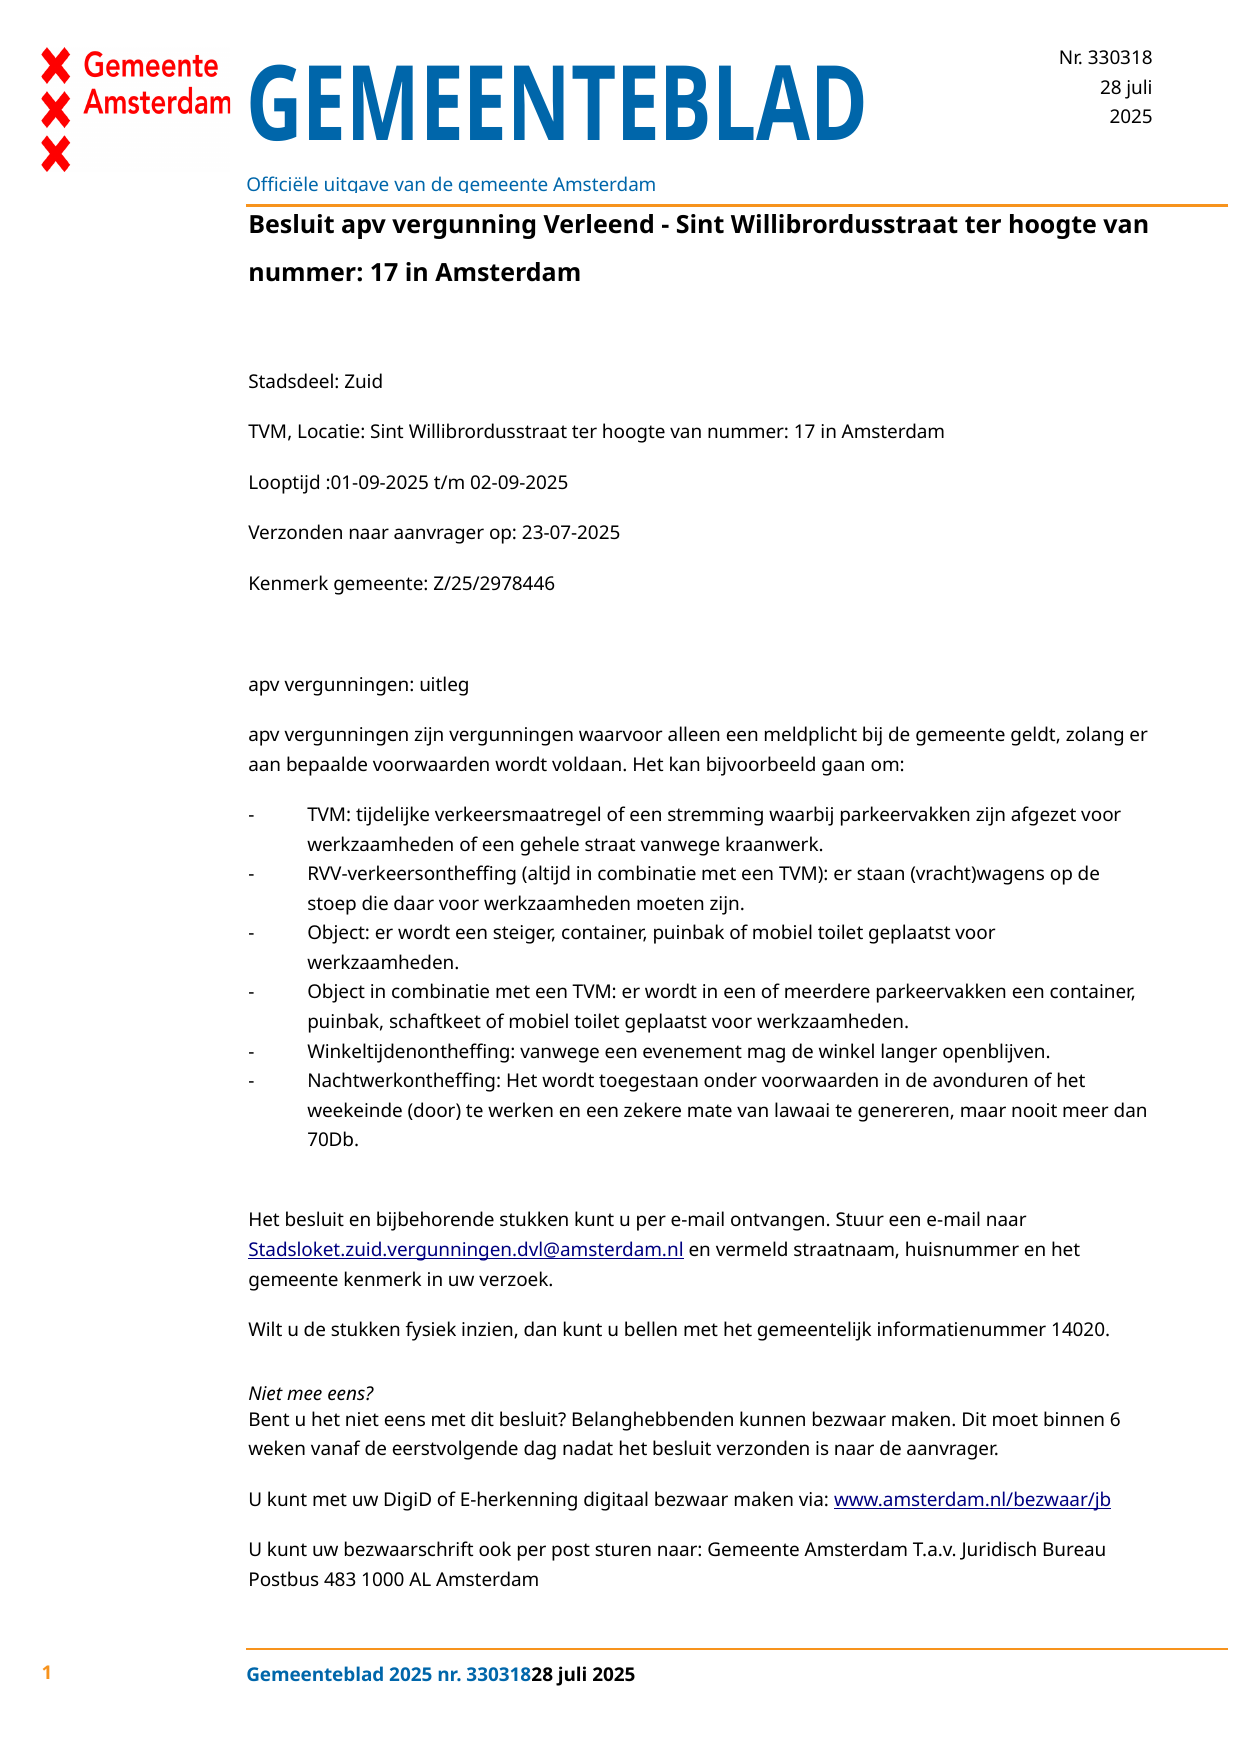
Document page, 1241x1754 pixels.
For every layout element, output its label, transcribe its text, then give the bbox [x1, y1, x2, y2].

list RVV-verkeersontheffing (altijd in combinatie met een TVM): er staan (vracht)wagens op de stoep die daar voor werkzaamheden moeten zijn. [248, 860, 1152, 916]
text apv vergunningen: uitleg [248, 671, 1152, 697]
text Besluit apv vergunning Verleend - Sint Willibrordusstraat ter hoogte van nummer: 17 in Amsterdam [248, 207, 1152, 288]
text Het besluit en bijbehorende stukken kunt u per e-mail ontvangen. Stuur een e-mail naar Stadsloket.zuid.vergunningen.dvl@amsterdam.nl en vermeld straatnaam, huisnummer en het gemeente kenmerk in uw verzoek. [248, 1207, 1152, 1292]
text U kunt met uw DigiD of E-herkenning digitaal bezwaar maken via: www.amsterdam.nl/bezwaar/jb [248, 1486, 1152, 1512]
text Kenmerk gemeente: Z/25/2978446 [248, 570, 1152, 596]
text TVM, Locatie: Sint Willibrordusstraat ter hoogte van nummer: 17 in Amsterdam [248, 419, 1152, 444]
list Winkeltijdenontheffing: vanwege een evenement mag de winkel langer openblijven. [248, 1038, 1152, 1064]
list Nachtwerkontheffing: Het wordt toegestaan onder voorwaarden in de avonduren of het weekeinde (door) te werken en een zekere mate van lawaai te genereren, maar nooit meer dan 70Db. [248, 1067, 1152, 1152]
list Object: er wordt een steiger, container, puinbak of mobiel toilet geplaatst voor werkzaamheden. [248, 919, 1152, 975]
text Bent u het niet eens met dit besluit? Belanghebbenden kunnen bezwaar maken. Dit moet binnen 6 weken vanaf de eerstvolgende dag nadat het besluit verzonden is naar de aanvrager. [248, 1406, 1152, 1461]
text Verzonden naar aanvrager op: 23-07-2025 [248, 519, 1152, 545]
text apv vergunningen zijn vergunningen waarvoor alleen een meldplicht bij de gemeente geldt, zolang er aan bepaalde voorwaarden wordt voldaan. Het kan bijvoorbeeld gaan om: [248, 721, 1152, 777]
text Looptijd :01-09-2025 t/m 02-09-2025 [248, 469, 1152, 495]
text Niet mee eens? [248, 1380, 1152, 1406]
picture [41, 47, 231, 172]
list TVM: tijdelijke verkeersmaatregel of een stremming waarbij parkeervakken zijn afgezet voor werkzaamheden of een gehele straat vanwege kraanwerk. [248, 801, 1152, 857]
text U kunt uw bezwaarschrift ook per post sturen naar: Gemeente Amsterdam T.a.v. Juridisch Bureau Postbus 483 1000 AL Amsterdam [248, 1536, 1152, 1592]
text Stadsdeel: Zuid [248, 368, 1152, 394]
text Wilt u de stukken fysiek inzien, dan kunt u bellen met het gemeentelijk informatienummer 14020. [248, 1316, 1152, 1342]
list Object in combinatie met een TVM: er wordt in een of meerdere parkeervakken een container, puinbak, schaftkeet of mobiel toilet geplaatst voor werkzaamheden. [248, 979, 1152, 1034]
